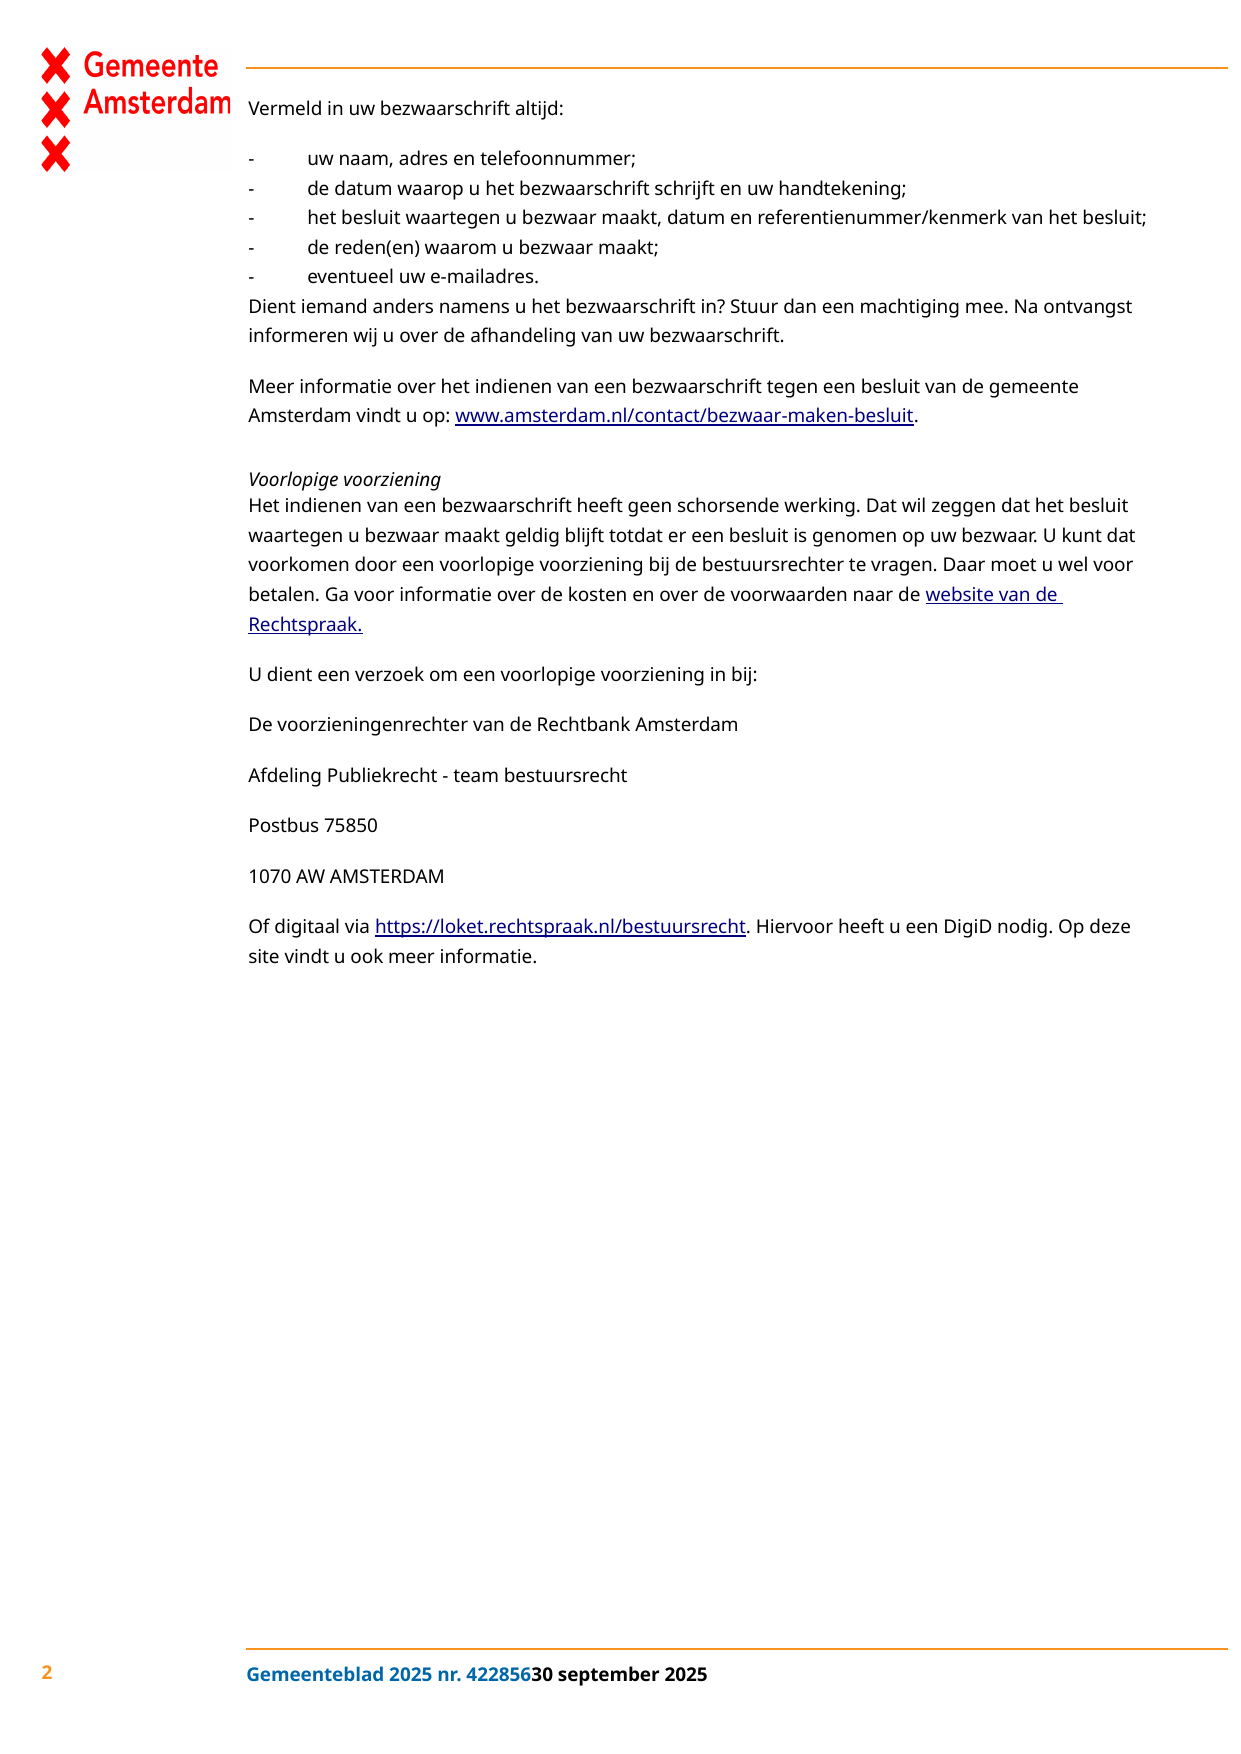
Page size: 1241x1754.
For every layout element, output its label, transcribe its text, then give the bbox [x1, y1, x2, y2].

text U dient een verzoek om een voorlopige voorziening in bij: [248, 661, 1152, 687]
list eventueel uw e-mailadres. [248, 263, 1152, 289]
text Vermeld in uw bezwaarschrift altijd: [248, 95, 1152, 121]
list uw naam, adres en telefoonnummer; [248, 145, 1152, 171]
list de reden(en) waarom u bezwaar maakt; [248, 234, 1152, 260]
text Voorlopige voorziening [248, 467, 1152, 492]
list de datum waarop u het bezwaarschrift schrijft en uw handtekening; [248, 175, 1152, 201]
text 1070 AW AMSTERDAM [248, 863, 1152, 888]
text Het indienen van een bezwaarschrift heeft geen schorsende werking. Dat wil zeggen dat het besluit waartegen u bezwaar maakt geldig blijft totdat er een besluit is genomen op uw bezwaar. U kunt dat voorkomen door een voorlopige voorziening bij de bestuursrechter te vragen. Daar moet u wel voor betalen. Ga voor informatie over de kosten en over de voorwaarden naar de website van de Rechtspraak. [248, 492, 1152, 636]
text Meer informatie over het indienen van een bezwaarschrift tegen een besluit van de gemeente Amsterdam vindt u op: www.amsterdam.nl/contact/bezwaar-maken-besluit. [248, 373, 1152, 428]
text Postbus 75850 [248, 812, 1152, 838]
picture [41, 47, 231, 172]
text Of digitaal via https://loket.rechtspraak.nl/bestuursrecht. Hiervoor heeft u een DigiD nodig. Op deze site vindt u ook meer informatie. [248, 913, 1152, 968]
text Afdeling Publiekrecht - team bestuursrecht [248, 762, 1152, 788]
text Dient iemand anders namens u het bezwaarschrift in? Stuur dan een machtiging mee. Na ontvangst informeren wij u over de afhandeling van uw bezwaarschrift. [248, 293, 1152, 348]
text De voorzieningenrechter van de Rechtbank Amsterdam [248, 712, 1152, 737]
list het besluit waartegen u bezwaar maakt, datum en referentienummer/kenmerk van het besluit; [248, 204, 1152, 230]
